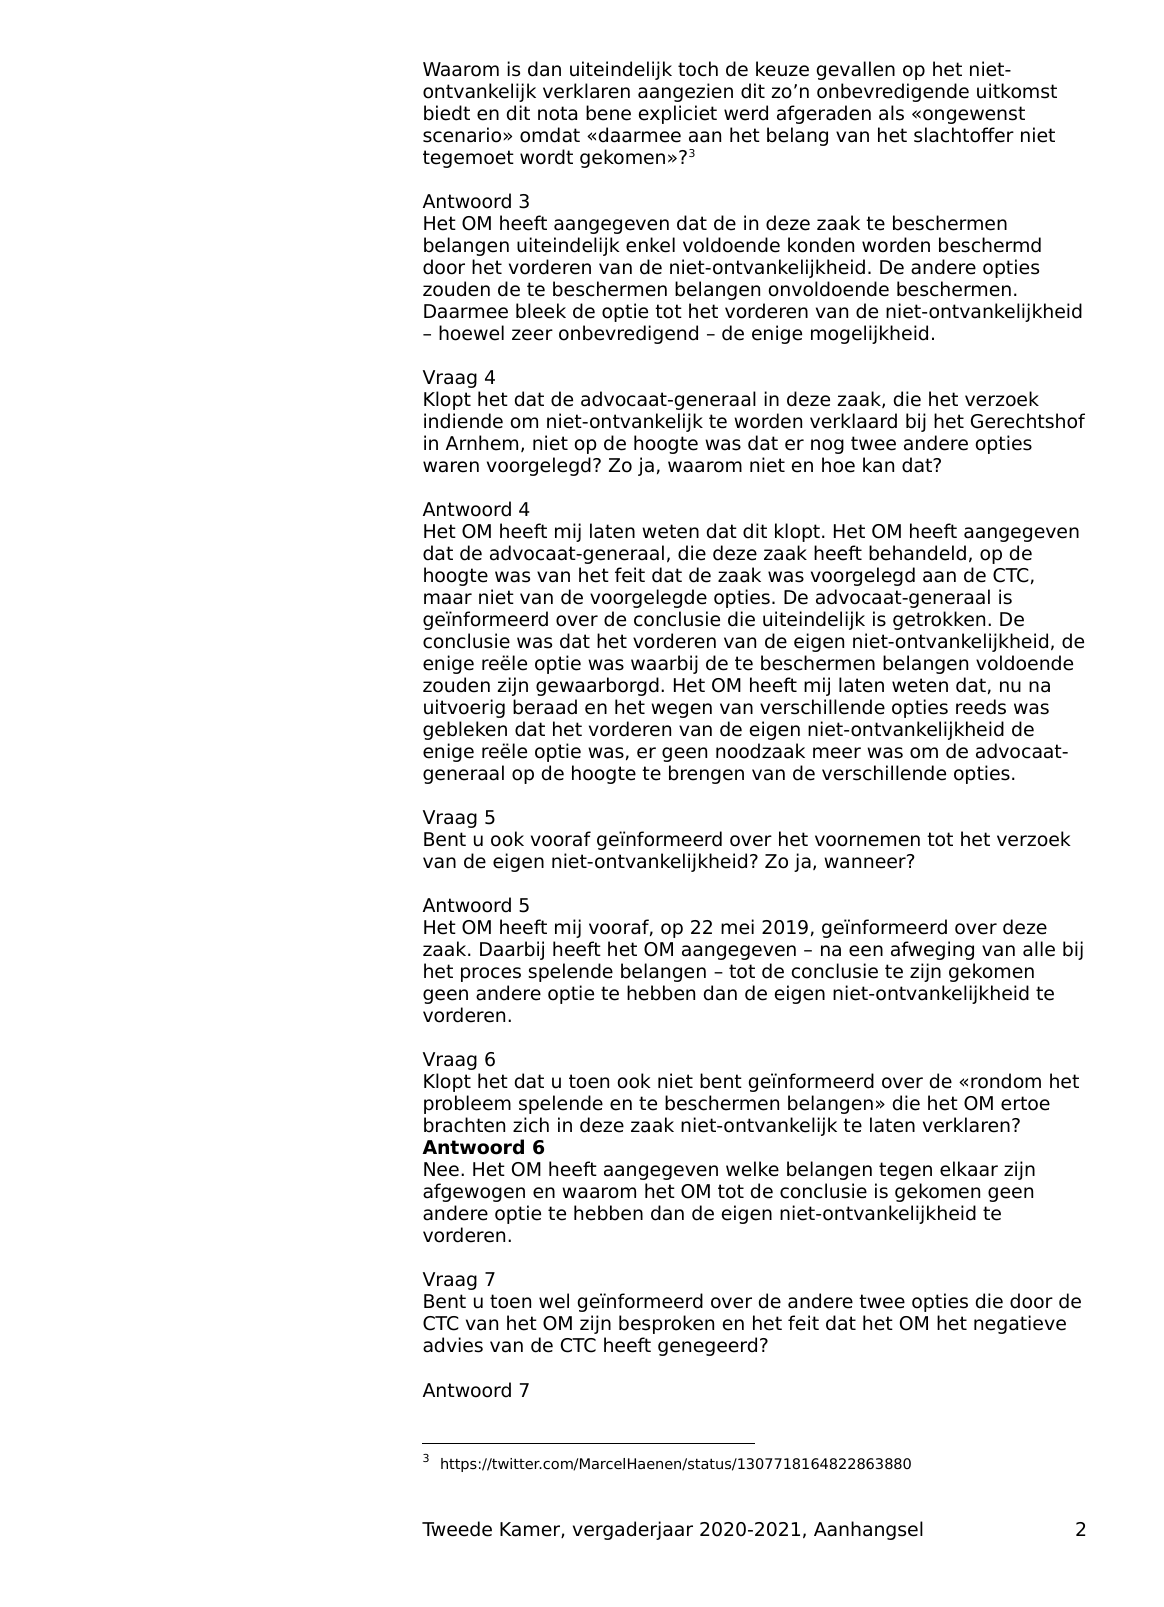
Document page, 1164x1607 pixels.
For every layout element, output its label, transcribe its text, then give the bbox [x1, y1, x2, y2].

text Antwoord 6 [422, 1137, 1087, 1159]
text Klopt het dat u toen ook niet bent geïnformeerd over de «rondom het probleem spelende en te beschermen belangen» die het OM ertoe brachten zich in deze zaak niet-ontvankelijk te laten verklaren? [422, 1071, 1087, 1137]
text Vraag 4 [422, 367, 1087, 389]
text Het OM heeft aangegeven dat de in deze zaak te beschermen belangen uiteindelijk enkel voldoende konden worden beschermd door het vorderen van de niet-ontvankelijkheid. De andere opties zouden de te beschermen belangen onvoldoende beschermen. Daarmee bleek de optie tot het vorderen van de niet-ontvankelijkheid – hoewel zeer onbevredigend – de enige mogelijkheid. [422, 213, 1087, 345]
text Het OM heeft mij laten weten dat dit klopt. Het OM heeft aangegeven dat de advocaat-generaal, die deze zaak heeft behandeld, op de hoogte was van het feit dat de zaak was voorgelegd aan de CTC, maar niet van de voorgelegde opties. De advocaat-generaal is geïnformeerd over de conclusie die uiteindelijk is getrokken. De conclusie was dat het vorderen van de eigen niet-ontvankelijkheid, de enige reële optie was waarbij de te beschermen belangen voldoende zouden zijn gewaarborgd. Het OM heeft mij laten weten dat, nu na uitvoerig beraad en het wegen van verschillende opties reeds was gebleken dat het vorderen van de eigen niet-ontvankelijkheid de enige reële optie was, er geen noodzaak meer was om de advocaat-generaal op de hoogte te brengen van de verschillende opties. [422, 521, 1087, 785]
text Antwoord 5 [422, 895, 1087, 917]
text Klopt het dat de advocaat-generaal in deze zaak, die het verzoek indiende om niet-ontvankelijk te worden verklaard bij het Gerechtshof in Arnhem, niet op de hoogte was dat er nog twee andere opties waren voorgelegd? Zo ja, waarom niet en hoe kan dat? [422, 389, 1087, 477]
text Vraag 5 [422, 807, 1087, 829]
text Antwoord 7 [422, 1379, 1087, 1401]
text Waarom is dan uiteindelijk toch de keuze gevallen op het niet-ontvankelijk verklaren aangezien dit zo’n onbevredigende uitkomst biedt en dit nota bene expliciet werd afgeraden als «ongewenst scenario» omdat «daarmee aan het belang van het slachtoffer niet tegemoet wordt gekomen»? [422, 59, 1087, 169]
text Bent u toen wel geïnformeerd over de andere twee opties die door de CTC van het OM zijn besproken en het feit dat het OM het negatieve advies van de CTC heeft genegeerd? [422, 1291, 1087, 1357]
text Bent u ook vooraf geïnformeerd over het voornemen tot het verzoek van de eigen niet-ontvankelijkheid? Zo ja, wanneer? [422, 829, 1087, 873]
text Vraag 7 [422, 1269, 1087, 1291]
text Het OM heeft mij vooraf, op 22 mei 2019, geïnformeerd over deze zaak. Daarbij heeft het OM aangegeven – na een afweging van alle bij het proces spelende belangen – tot de conclusie te zijn gekomen geen andere optie te hebben dan de eigen niet-ontvankelijkheid te vorderen. [422, 917, 1087, 1027]
text Vraag 6 [422, 1049, 1087, 1071]
text Nee. Het OM heeft aangegeven welke belangen tegen elkaar zijn afgewogen en waarom het OM tot de conclusie is gekomen geen andere optie te hebben dan de eigen niet-ontvankelijkheid te vorderen. [422, 1159, 1087, 1247]
text https://twitter.com/MarcelHaenen/status/1307718164822863880 [422, 1452, 1087, 1474]
text Antwoord 3 [422, 191, 1087, 213]
text Antwoord 4 [422, 499, 1087, 521]
